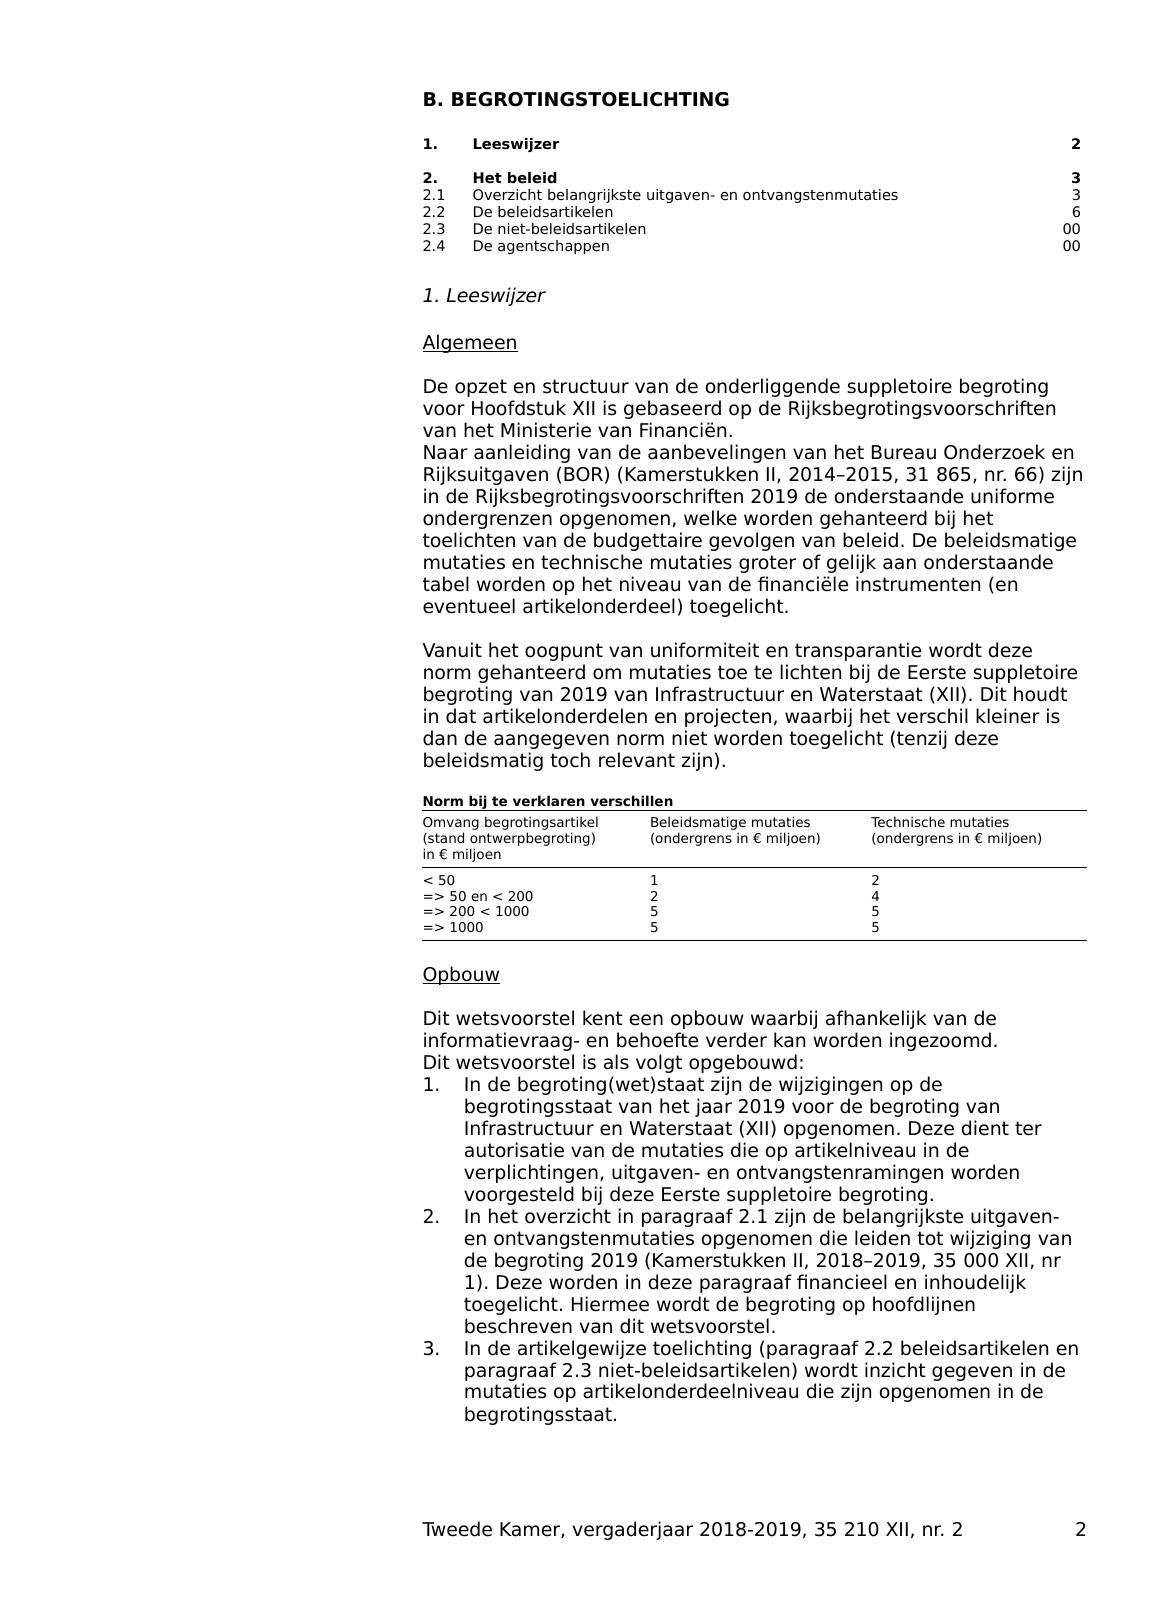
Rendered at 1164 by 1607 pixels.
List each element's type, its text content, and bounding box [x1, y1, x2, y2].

table_header Norm bij te verklaren verschillen [422, 794, 1087, 809]
table_cell Overzicht belangrijkste uitgaven- en ontvangstenmutaties [467, 187, 995, 204]
table_cell 4 [865, 889, 1087, 904]
text Vanuit het oogpunt van uniformiteit en transparantie wordt deze norm gehanteerd om mutaties toe te lichten bij de Eerste suppletoire begroting van 2019 van Infrastructuur en Waterstaat (XII). Dit houdt in dat artikelonderdelen en projecten, waarbij het verschil kleiner is dan de aangegeven norm niet worden toegelicht (tenzij deze beleidsmatig toch relevant zijn). [422, 640, 1087, 772]
subtitle Opbouw [422, 964, 1087, 986]
table_cell 00 [995, 238, 1087, 255]
table_cell 5 [644, 920, 865, 940]
text 2. In het overzicht in paragraaf 2.1 zijn de belangrijkste uitgaven- en ontvangstenmutaties opgenomen die leiden tot wijziging van de begroting 2019 (Kamerstukken II, 2018–2019, 35 000 XII, nr 1). Deze worden in deze paragraaf financieel en inhoudelijk toegelicht. Hiermee wordt de begroting op hoofdlijnen beschreven van dit wetsvoorstel. [422, 1206, 1087, 1337]
table_cell 2 [865, 868, 1087, 888]
table_header 1. [422, 136, 467, 153]
table_cell 1 [644, 868, 865, 888]
table_cell De beleidsartikelen [467, 204, 995, 221]
table_cell 2 [644, 889, 865, 904]
table_cell 2.4 [422, 238, 467, 255]
table_cell 6 [995, 204, 1087, 221]
table_cell => 1000 [422, 920, 644, 940]
table_cell 3 [995, 170, 1087, 187]
table_cell Het beleid [467, 170, 995, 187]
table_cell 2.1 [422, 187, 467, 204]
table_cell De niet-beleidsartikelen [467, 221, 995, 238]
table_cell 5 [865, 904, 1087, 920]
subtitle 1. Leeswijzer [422, 285, 1087, 307]
table_cell => 50 en < 200 [422, 889, 644, 904]
text 3. In de artikelgewijze toelichting (paragraaf 2.2 beleidsartikelen en paragraaf 2.3 niet-beleidsartikelen) wordt inzicht gegeven in de mutaties op artikelonderdeelniveau die zijn opgenomen in de begrotingsstaat. [422, 1337, 1087, 1425]
table_cell < 50 [422, 868, 644, 888]
text De opzet en structuur van de onderliggende suppletoire begroting voor Hoofdstuk XII is gebaseerd op de Rijksbegrotingsvoorschriften van het Ministerie van Financiën. [422, 376, 1087, 442]
table_cell 2.3 [422, 221, 467, 238]
table_cell 2. [422, 170, 467, 187]
table_cell Beleidsmatige mutaties (ondergrens in € miljoen) [644, 811, 865, 867]
table_cell [467, 153, 995, 170]
text Dit wetsvoorstel is als volgt opgebouwd: [422, 1052, 1087, 1074]
table_cell Technische mutaties (ondergrens in € miljoen) [865, 811, 1087, 867]
table_cell 5 [865, 920, 1087, 940]
table_cell Omvang begrotingsartikel (stand ontwerpbegroting) in € miljoen [422, 811, 644, 867]
table_cell 2.2 [422, 204, 467, 221]
text Dit wetsvoorstel kent een opbouw waarbij afhankelijk van de informatievraag- en behoefte verder kan worden ingezoomd. [422, 1008, 1087, 1052]
table_cell [995, 153, 1087, 170]
text 1. In de begroting(wet)staat zijn de wijzigingen op de begrotingsstaat van het jaar 2019 voor de begroting van Infrastructuur en Waterstaat (XII) opgenomen. Deze dient ter autorisatie van de mutaties die op artikelniveau in de verplichtingen, uitgaven- en ontvangstenramingen worden voorgesteld bij deze Eerste suppletoire begroting. [422, 1074, 1087, 1206]
table_cell De agentschappen [467, 238, 995, 255]
table_header Leeswijzer [467, 136, 995, 153]
text Naar aanleiding van de aanbevelingen van het Bureau Onderzoek en Rijksuitgaven (BOR) (Kamerstukken II, 2014–2015, 31 865, nr. 66) zijn in de Rijksbegrotingsvoorschriften 2019 de onderstaande uniforme ondergrenzen opgenomen, welke worden gehanteerd bij het toelichten van de budgettaire gevolgen van beleid. De beleidsmatige mutaties en technische mutaties groter of gelijk aan onderstaande tabel worden op het niveau van de financiële instrumenten (en eventueel artikelonderdeel) toegelicht. [422, 442, 1087, 618]
subtitle Algemeen [422, 332, 1087, 354]
table_cell => 200 < 1000 [422, 904, 644, 920]
table_cell [422, 153, 467, 170]
table_cell 00 [995, 221, 1087, 238]
subtitle B. BEGROTINGSTOELICHTING [422, 89, 1087, 111]
table_cell 3 [995, 187, 1087, 204]
table_header 2 [995, 136, 1087, 153]
table_cell 5 [644, 904, 865, 920]
